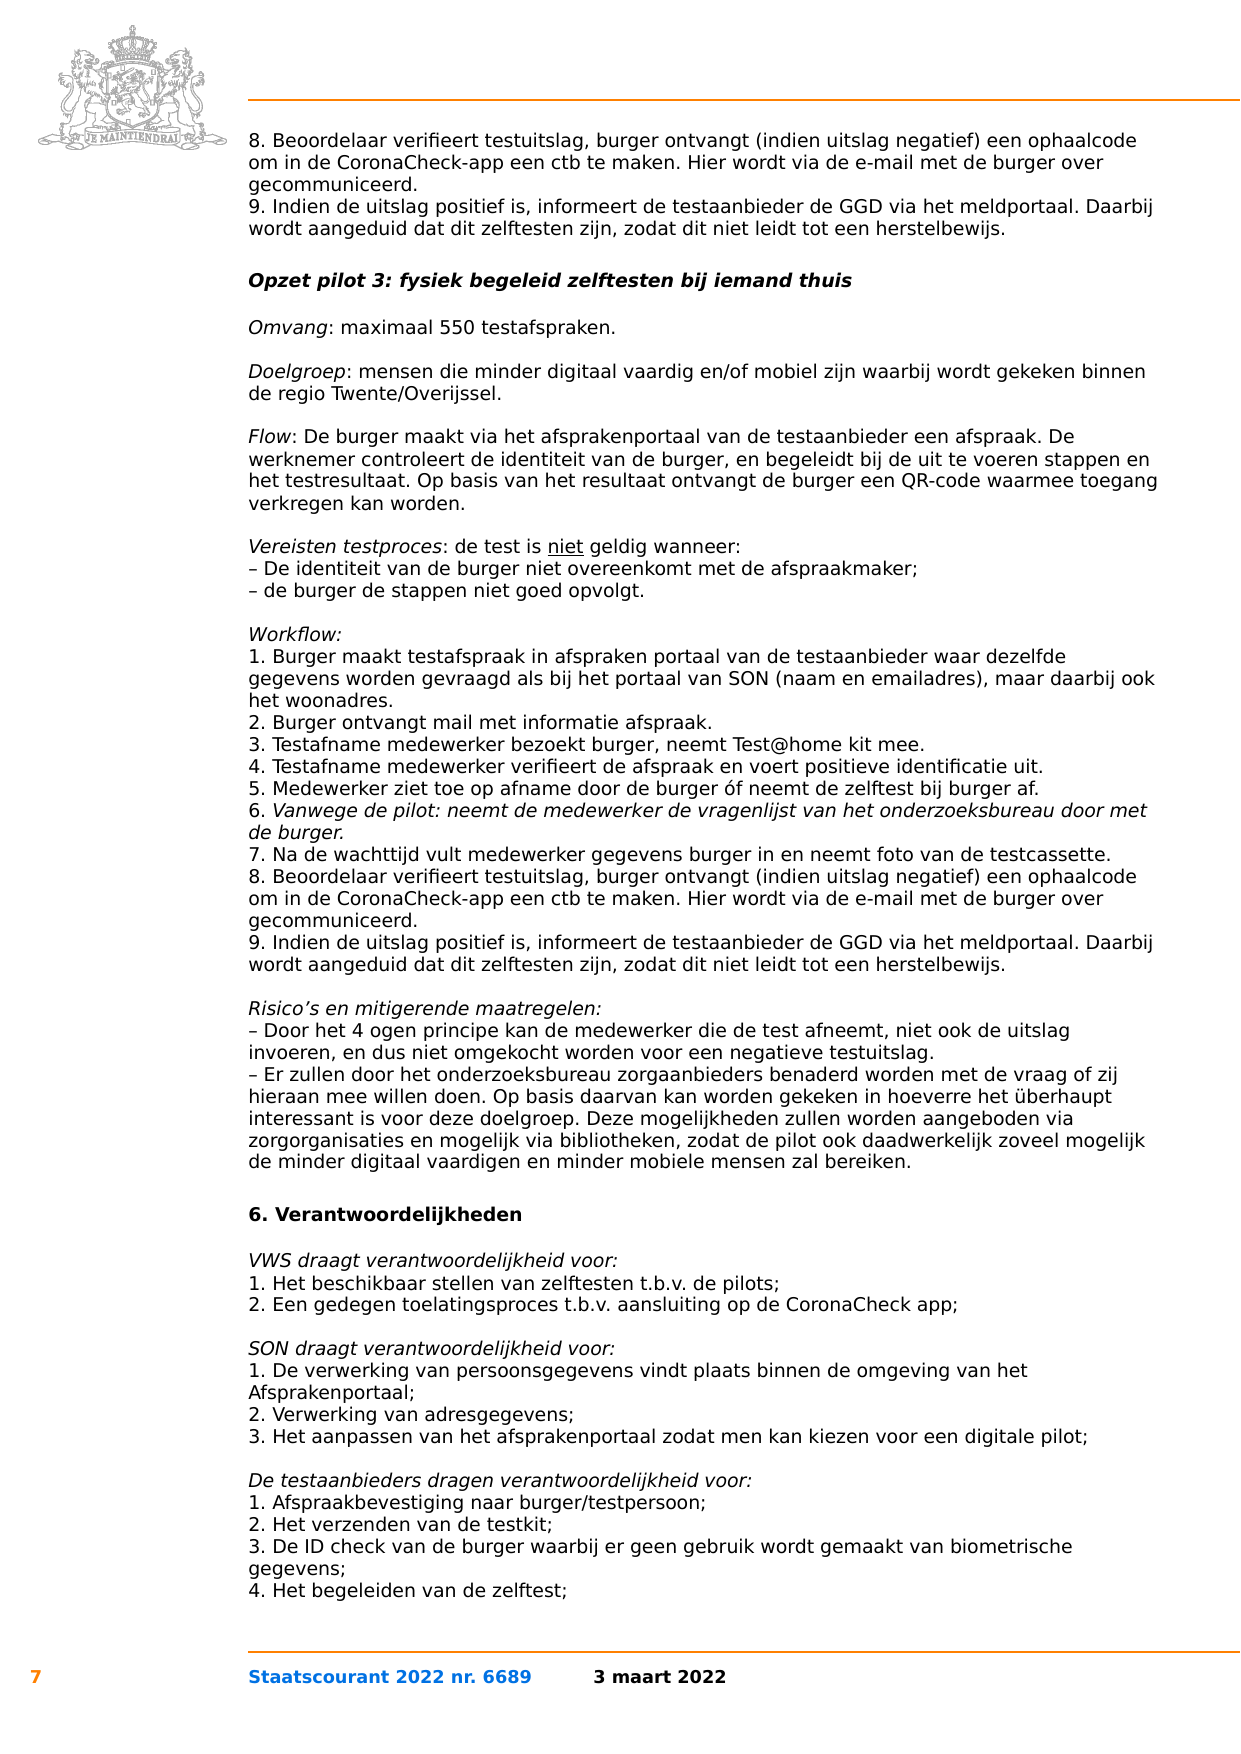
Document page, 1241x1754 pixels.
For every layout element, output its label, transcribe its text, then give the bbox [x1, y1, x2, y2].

subtitle 6. Verantwoordelijkheden [248, 1203, 1163, 1225]
text – Door het 4 ogen principe kan de medewerker die de test afneemt, niet ook de uitslag invoeren, en dus niet omgekocht worden voor een negatieve testuitslag. [248, 1019, 1163, 1063]
text – de burger de stappen niet goed opvolgt. [248, 580, 1163, 602]
text 8. Beoordelaar verifieert testuitslag, burger ontvangt (indien uitslag negatief) een ophaalcode om in de CoronaCheck-app een ctb te maken. Hier wordt via de e-mail met de burger over gecommuniceerd. [248, 130, 1163, 196]
text Flow: De burger maakt via het afsprakenportaal van de testaanbieder een afspraak. De werknemer controleert de identiteit van de burger, en begeleidt bij de uit te voeren stappen en het testresultaat. Op basis van het resultaat ontvangt de burger een QR-code waarmee toegang verkregen kan worden. [248, 426, 1163, 514]
text 2. Burger ontvangt mail met informatie afspraak. [248, 712, 1163, 734]
text SON draagt verantwoordelijkheid voor: [248, 1338, 1163, 1360]
text 2. Een gedegen toelatingsproces t.b.v. aansluiting op de CoronaCheck app; [248, 1294, 1163, 1316]
picture [38, 25, 227, 150]
text 8. Beoordelaar verifieert testuitslag, burger ontvangt (indien uitslag negatief) een ophaalcode om in de CoronaCheck-app een ctb te maken. Hier wordt via de e-mail met de burger over gecommuniceerd. [248, 866, 1163, 932]
text 7. Na de wachttijd vult medewerker gegevens burger in en neemt foto van de testcassette. [248, 844, 1163, 866]
text Omvang: maximaal 550 testafspraken. [248, 317, 1163, 339]
subtitle Opzet pilot 3: fysiek begeleid zelftesten bij iemand thuis [248, 270, 1163, 292]
text 3. De ID check van de burger waarbij er geen gebruik wordt gemaakt van biometrische gegevens; [248, 1536, 1163, 1580]
text 4. Het begeleiden van de zelftest; [248, 1580, 1163, 1602]
text Risico’s en mitigerende maatregelen: [248, 998, 1163, 1019]
text 3. Het aanpassen van het afsprakenportaal zodat men kan kiezen voor een digitale pilot; [248, 1426, 1163, 1448]
text 1. De verwerking van persoonsgegevens vindt plaats binnen de omgeving van het Afsprakenportaal; [248, 1360, 1163, 1404]
text 5. Medewerker ziet toe op afname door de burger óf neemt de zelftest bij burger af. [248, 778, 1163, 800]
text 2. Het verzenden van de testkit; [248, 1514, 1163, 1536]
text 2. Verwerking van adresgegevens; [248, 1404, 1163, 1426]
text 9. Indien de uitslag positief is, informeert de testaanbieder de GGD via het meldportaal. Daarbij wordt aangeduid dat dit zelftesten zijn, zodat dit niet leidt tot een herstelbewijs. [248, 932, 1163, 976]
text 6. Vanwege de pilot: neemt de medewerker de vragenlijst van het onderzoeksbureau door met de burger. [248, 800, 1163, 844]
text Vereisten testproces: de test is niet geldig wanneer: [248, 536, 1163, 558]
text De testaanbieders dragen verantwoordelijkheid voor: [248, 1470, 1163, 1492]
text 4. Testafname medewerker verifieert de afspraak en voert positieve identificatie uit. [248, 756, 1163, 778]
text Doelgroep: mensen die minder digitaal vaardig en/of mobiel zijn waarbij wordt gekeken binnen de regio Twente/Overijssel. [248, 361, 1163, 404]
text VWS draagt verantwoordelijkheid voor: [248, 1250, 1163, 1272]
text 3. Testafname medewerker bezoekt burger, neemt Test@home kit mee. [248, 734, 1163, 756]
text – De identiteit van de burger niet overeenkomt met de afspraakmaker; [248, 558, 1163, 580]
text Workflow: [248, 624, 1163, 646]
text 9. Indien de uitslag positief is, informeert de testaanbieder de GGD via het meldportaal. Daarbij wordt aangeduid dat dit zelftesten zijn, zodat dit niet leidt tot een herstelbewijs. [248, 196, 1163, 240]
text 1. Afspraakbevestiging naar burger/testpersoon; [248, 1492, 1163, 1514]
text – Er zullen door het onderzoeksbureau zorgaanbieders benaderd worden met de vraag of zij hieraan mee willen doen. Op basis daarvan kan worden gekeken in hoeverre het überhaupt interessant is voor deze doelgroep. Deze mogelijkheden zullen worden aangeboden via zorgorganisaties en mogelijk via bibliotheken, zodat de pilot ook daadwerkelijk zoveel mogelijk de minder digitaal vaardigen en minder mobiele mensen zal bereiken. [248, 1063, 1163, 1173]
text 1. Burger maakt testafspraak in afspraken portaal van de testaanbieder waar dezelfde gegevens worden gevraagd als bij het portaal van SON (naam en emailadres), maar daarbij ook het woonadres. [248, 646, 1163, 712]
text 1. Het beschikbaar stellen van zelftesten t.b.v. de pilots; [248, 1272, 1163, 1294]
